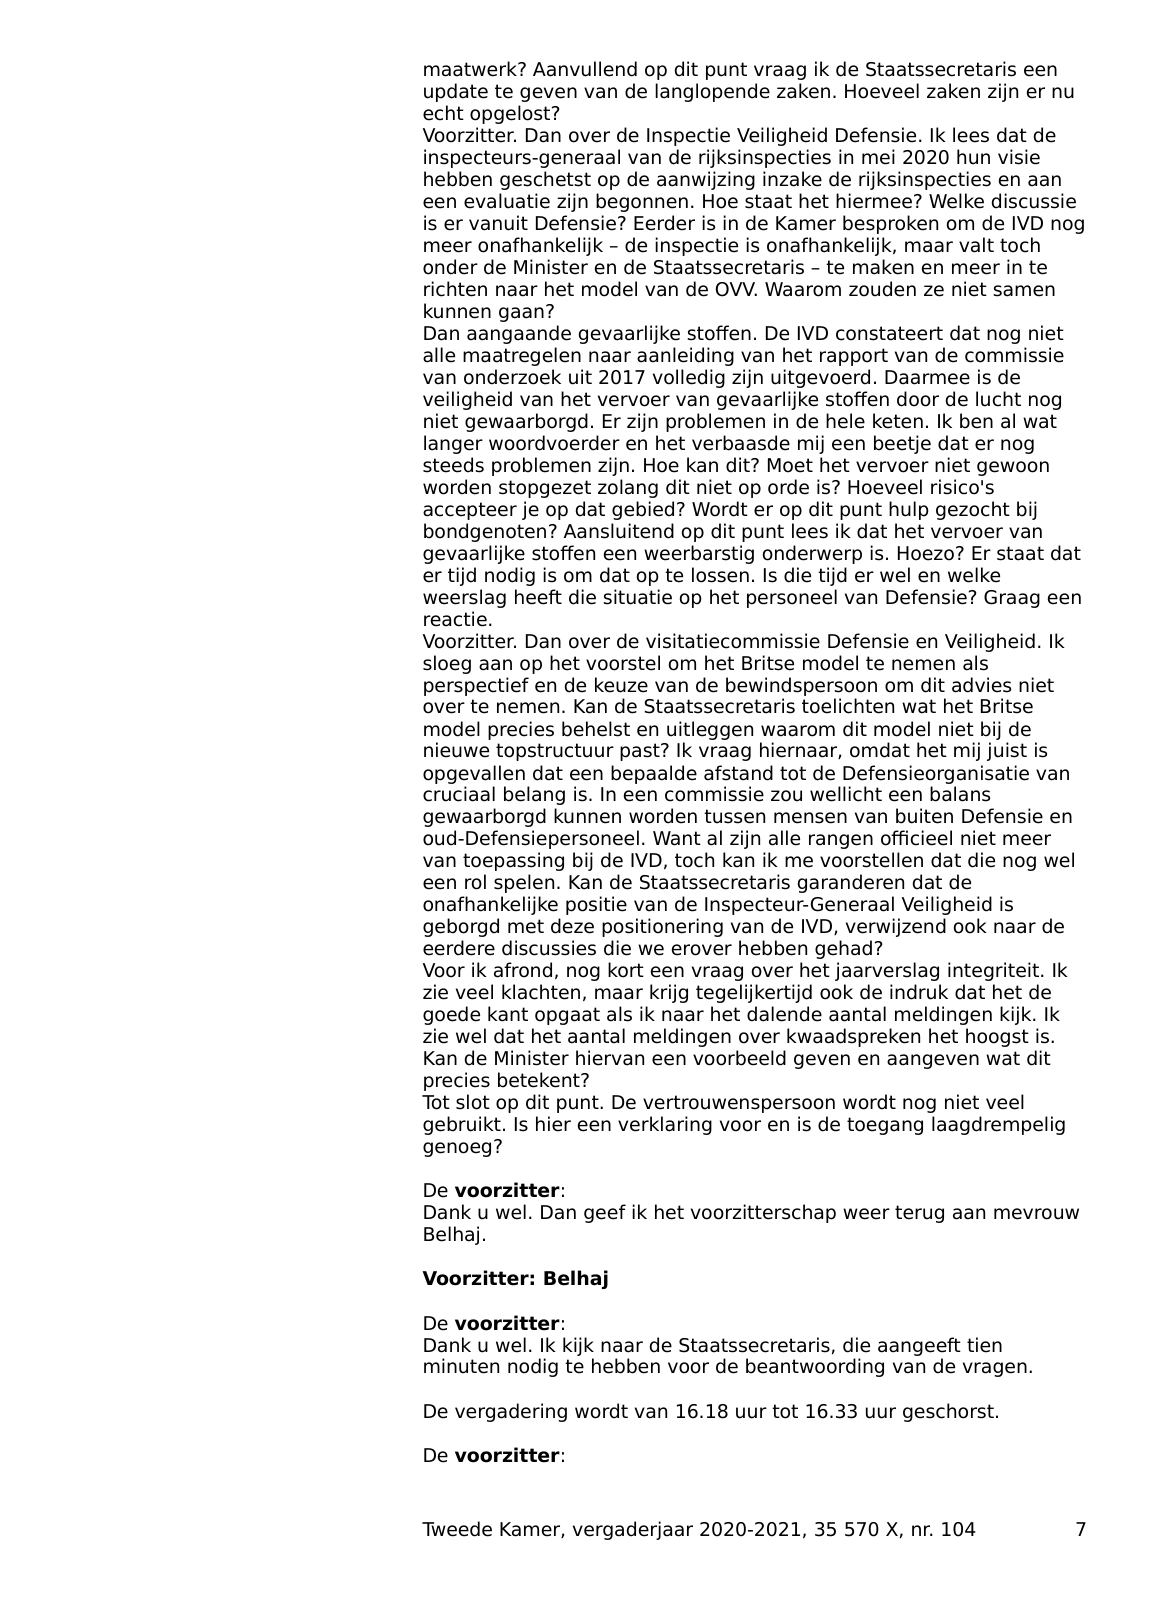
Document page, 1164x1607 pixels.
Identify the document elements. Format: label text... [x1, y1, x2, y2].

text Dan aangaande gevaarlijke stoffen. De IVD constateert dat nog niet alle maatregelen naar aanleiding van het rapport van de commissie van onderzoek uit 2017 volledig zijn uitgevoerd. Daarmee is de veiligheid van het vervoer van gevaarlijke stoffen door de lucht nog niet gewaarborgd. Er zijn problemen in de hele keten. Ik ben al wat langer woordvoerder en het verbaasde mij een beetje dat er nog steeds problemen zijn. Hoe kan dit? Moet het vervoer niet gewoon worden stopgezet zolang dit niet op orde is? Hoeveel risico's accepteer je op dat gebied? Wordt er op dit punt hulp gezocht bij bondgenoten? Aansluitend op dit punt lees ik dat het vervoer van gevaarlijke stoffen een weerbarstig onderwerp is. Hoezo? Er staat dat er tijd nodig is om dat op te lossen. Is die tijd er wel en welke weerslag heeft die situatie op het personeel van Defensie? Graag een reactie. [422, 323, 1087, 631]
subtitle Voorzitter: Belhaj [422, 1268, 1087, 1290]
text Voorzitter. Dan over de visitatiecommissie Defensie en Veiligheid. Ik sloeg aan op het voorstel om het Britse model te nemen als perspectief en de keuze van de bewindspersoon om dit advies niet over te nemen. Kan de Staatssecretaris toelichten wat het Britse model precies behelst en uitleggen waarom dit model niet bij de nieuwe topstructuur past? Ik vraag hiernaar, omdat het mij juist is opgevallen dat een bepaalde afstand tot de Defensieorganisatie van cruciaal belang is. In een commissie zou wellicht een balans gewaarborgd kunnen worden tussen mensen van buiten Defensie en oud-Defensiepersoneel. Want al zijn alle rangen officieel niet meer van toepassing bij de IVD, toch kan ik me voorstellen dat die nog wel een rol spelen. Kan de Staatssecretaris garanderen dat de onafhankelijke positie van de Inspecteur-Generaal Veiligheid is geborgd met deze positionering van de IVD, verwijzend ook naar de eerdere discussies die we erover hebben gehad? [422, 631, 1087, 960]
text Dank u wel. Ik kijk naar de Staatssecretaris, die aangeeft tien minuten nodig te hebben voor de beantwoording van de vragen. [422, 1334, 1087, 1378]
text De voorzitter: [422, 1180, 1087, 1202]
text Voor ik afrond, nog kort een vraag over het jaarverslag integriteit. Ik zie veel klachten, maar krijg tegelijkertijd ook de indruk dat het de goede kant opgaat als ik naar het dalende aantal meldingen kijk. Ik zie wel dat het aantal meldingen over kwaadspreken het hoogst is. Kan de Minister hiervan een voorbeeld geven en aangeven wat dit precies betekent? [422, 960, 1087, 1092]
text Dank u wel. Dan geef ik het voorzitterschap weer terug aan mevrouw Belhaj. [422, 1202, 1087, 1246]
text De vergadering wordt van 16.18 uur tot 16.33 uur geschorst. [422, 1401, 1087, 1423]
text De voorzitter: [422, 1312, 1087, 1334]
text De voorzitter: [422, 1445, 1087, 1467]
text maatwerk? Aanvullend op dit punt vraag ik de Staatssecretaris een update te geven van de langlopende zaken. Hoeveel zaken zijn er nu echt opgelost? [422, 59, 1087, 125]
text Tot slot op dit punt. De vertrouwenspersoon wordt nog niet veel gebruikt. Is hier een verklaring voor en is de toegang laagdrempelig genoeg? [422, 1092, 1087, 1158]
text Voorzitter. Dan over de Inspectie Veiligheid Defensie. Ik lees dat de inspecteurs-generaal van de rijksinspecties in mei 2020 hun visie hebben geschetst op de aanwijzing inzake de rijksinspecties en aan een evaluatie zijn begonnen. Hoe staat het hiermee? Welke discussie is er vanuit Defensie? Eerder is in de Kamer besproken om de IVD nog meer onafhankelijk – de inspectie is onafhankelijk, maar valt toch onder de Minister en de Staatssecretaris – te maken en meer in te richten naar het model van de OVV. Waarom zouden ze niet samen kunnen gaan? [422, 125, 1087, 323]
